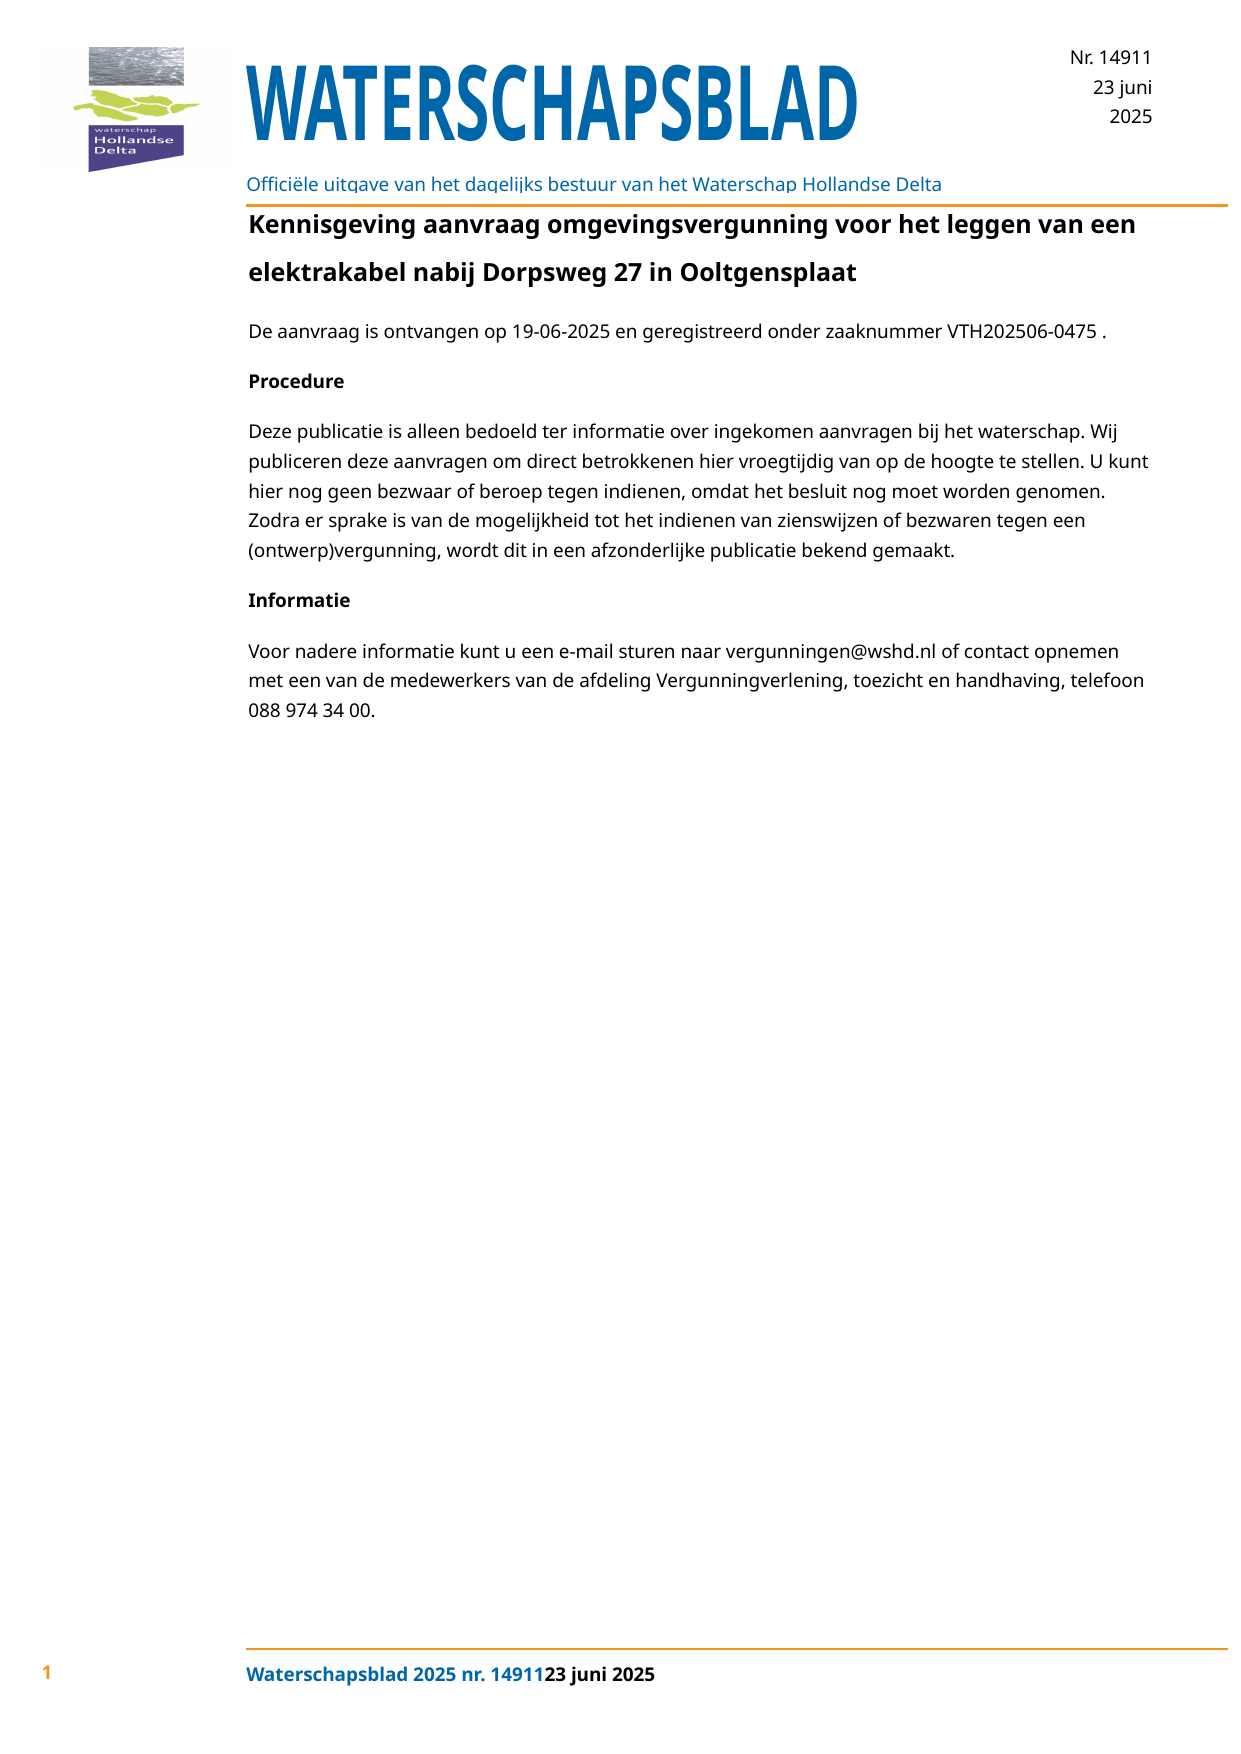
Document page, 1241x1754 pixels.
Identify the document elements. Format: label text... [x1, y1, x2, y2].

text De aanvraag is ontvangen op 19-06-2025 en geregistreerd onder zaaknummer VTH202506-0475 . [248, 318, 1152, 344]
text Informatie [248, 587, 1152, 613]
text Kennisgeving aanvraag omgevingsvergunning voor het leggen van een elektrakabel nabij Dorpsweg 27 in Ooltgensplaat [248, 207, 1152, 288]
picture [41, 47, 231, 172]
text Procedure [248, 368, 1152, 394]
text Deze publicatie is alleen bedoeld ter informatie over ingekomen aanvragen bij het waterschap. Wij publiceren deze aanvragen om direct betrokkenen hier vroegtijdig van op de hoogte te stellen. U kunt hier nog geen bezwaar of beroep tegen indienen, omdat het besluit nog moet worden genomen. Zodra er sprake is van de mogelijkheid tot het indienen van zienswijzen of bezwaren tegen een (ontwerp)vergunning, wordt dit in een afzonderlijke publicatie bekend gemaakt. [248, 419, 1152, 563]
text Voor nadere informatie kunt u een e-mail sturen naar vergunningen@wshd.nl of contact opnemen met een van de medewerkers van de afdeling Vergunningverlening, toezicht en handhaving, telefoon 088 974 34 00. [248, 638, 1152, 723]
